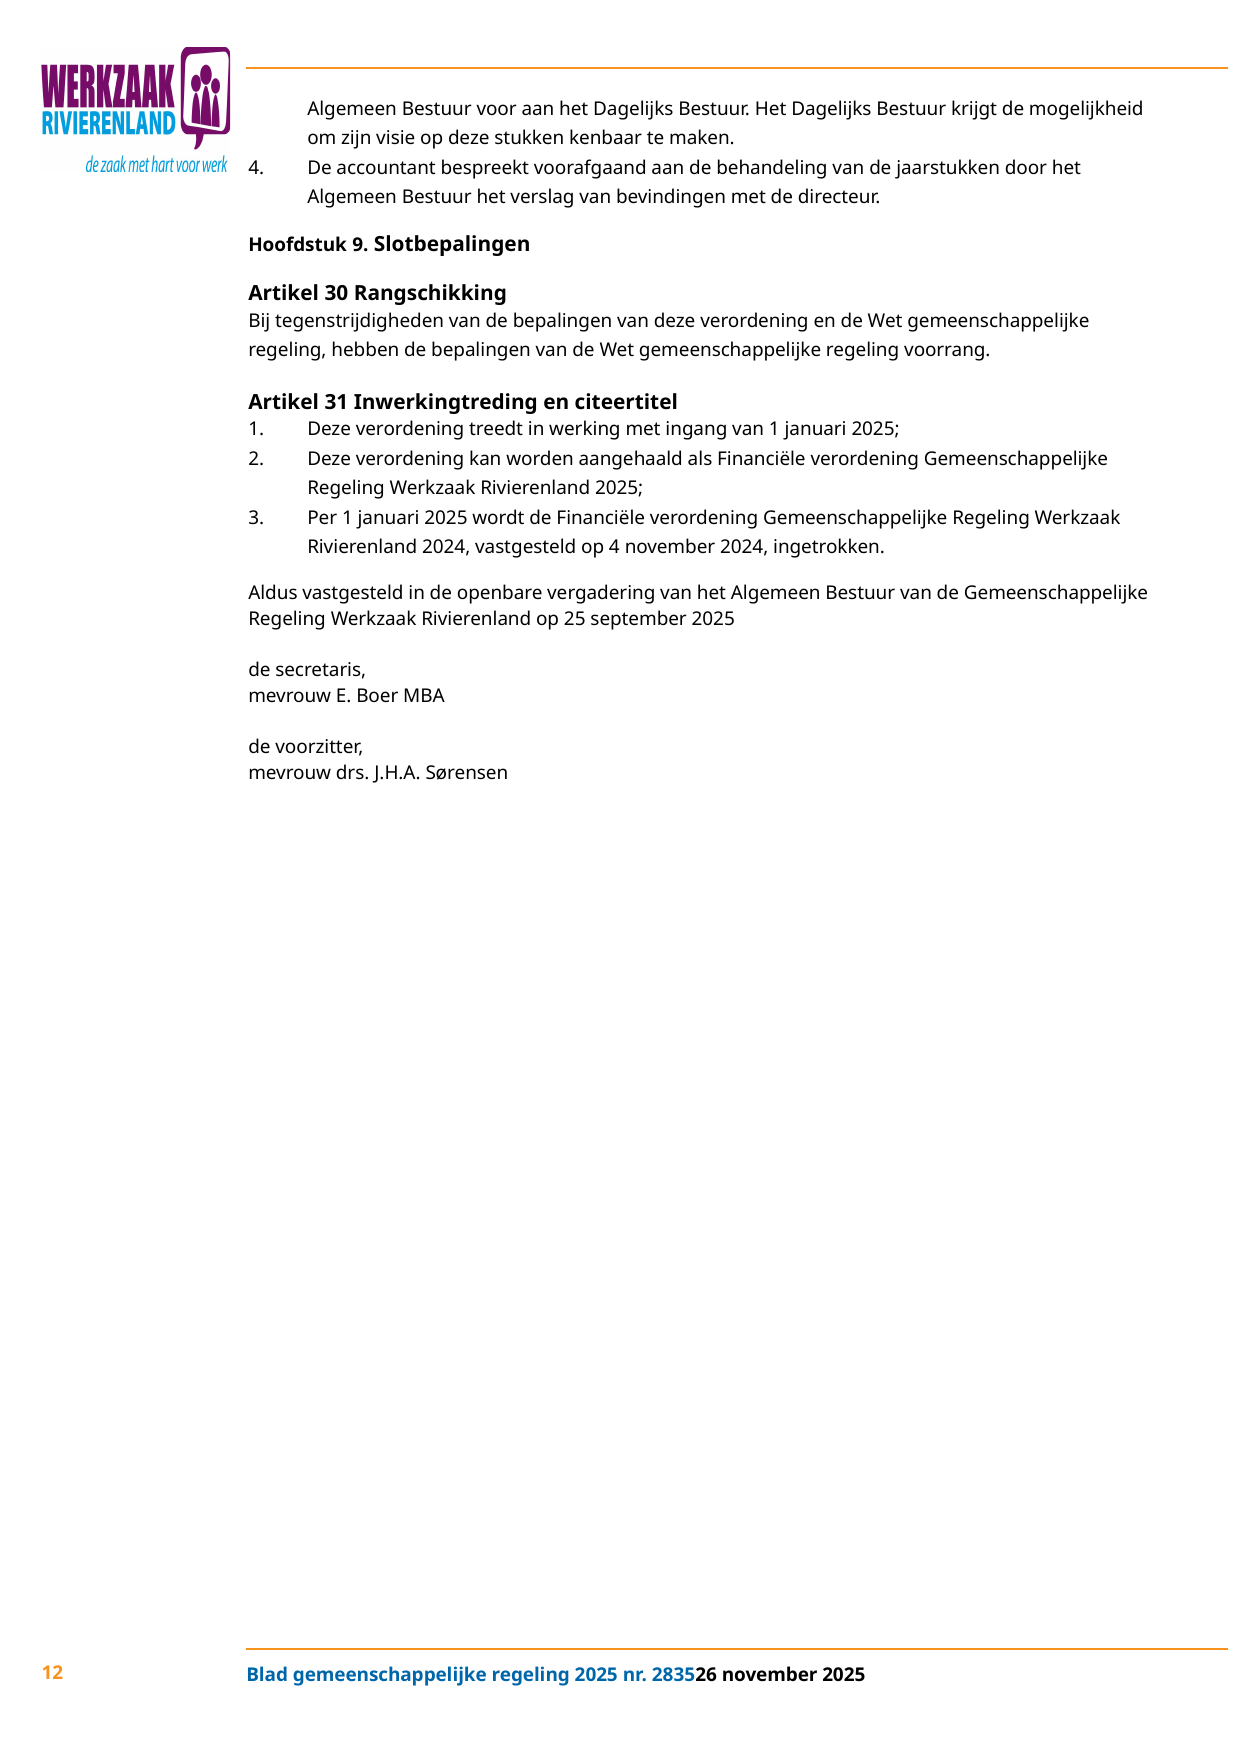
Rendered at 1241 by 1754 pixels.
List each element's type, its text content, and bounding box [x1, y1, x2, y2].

text de voorzitter, [248, 734, 1152, 759]
list De accountant bespreekt voorafgaand aan de behandeling van de jaarstukken door het Algemeen Bestuur het verslag van bevindingen met de directeur. [248, 154, 1152, 209]
list Algemeen Bestuur voor aan het Dagelijks Bestuur. Het Dagelijks Bestuur krijgt de mogelijkheid om zijn visie op deze stukken kenbaar te maken. [248, 95, 1152, 150]
list Deze verordening treedt in werking met ingang van 1 januari 2025; [248, 415, 1152, 441]
text Bij tegenstrijdigheden van de bepalingen van deze verordening en de Wet gemeenschappelijke regeling, hebben de bepalingen van de Wet gemeenschappelijke regeling voorrang. [248, 307, 1152, 362]
text de secretaris, [248, 656, 1152, 682]
list Per 1 januari 2025 wordt de Financiële verordening Gemeenschappelijke Regeling Werkzaak Rivierenland 2024, vastgesteld op 4 november 2024, ingetrokken. [248, 504, 1152, 559]
text Artikel 30 Rangschikking [248, 278, 1152, 307]
text Hoofdstuk 9. Slotbepalingen [248, 229, 1152, 258]
text mevrouw E. Boer MBA [248, 682, 1152, 708]
picture [41, 47, 231, 172]
list Deze verordening kan worden aangehaald als Financiële verordening Gemeenschappelijke Regeling Werkzaak Rivierenland 2025; [248, 445, 1152, 500]
text mevrouw drs. J.H.A. Sørensen [248, 759, 1152, 785]
text Artikel 31 Inwerkingtreding en citeertitel [248, 387, 1152, 415]
text Aldus vastgesteld in de openbare vergadering van het Algemeen Bestuur van de Gemeenschappelijke Regeling Werkzaak Rivierenland op 25 september 2025 [248, 579, 1152, 631]
